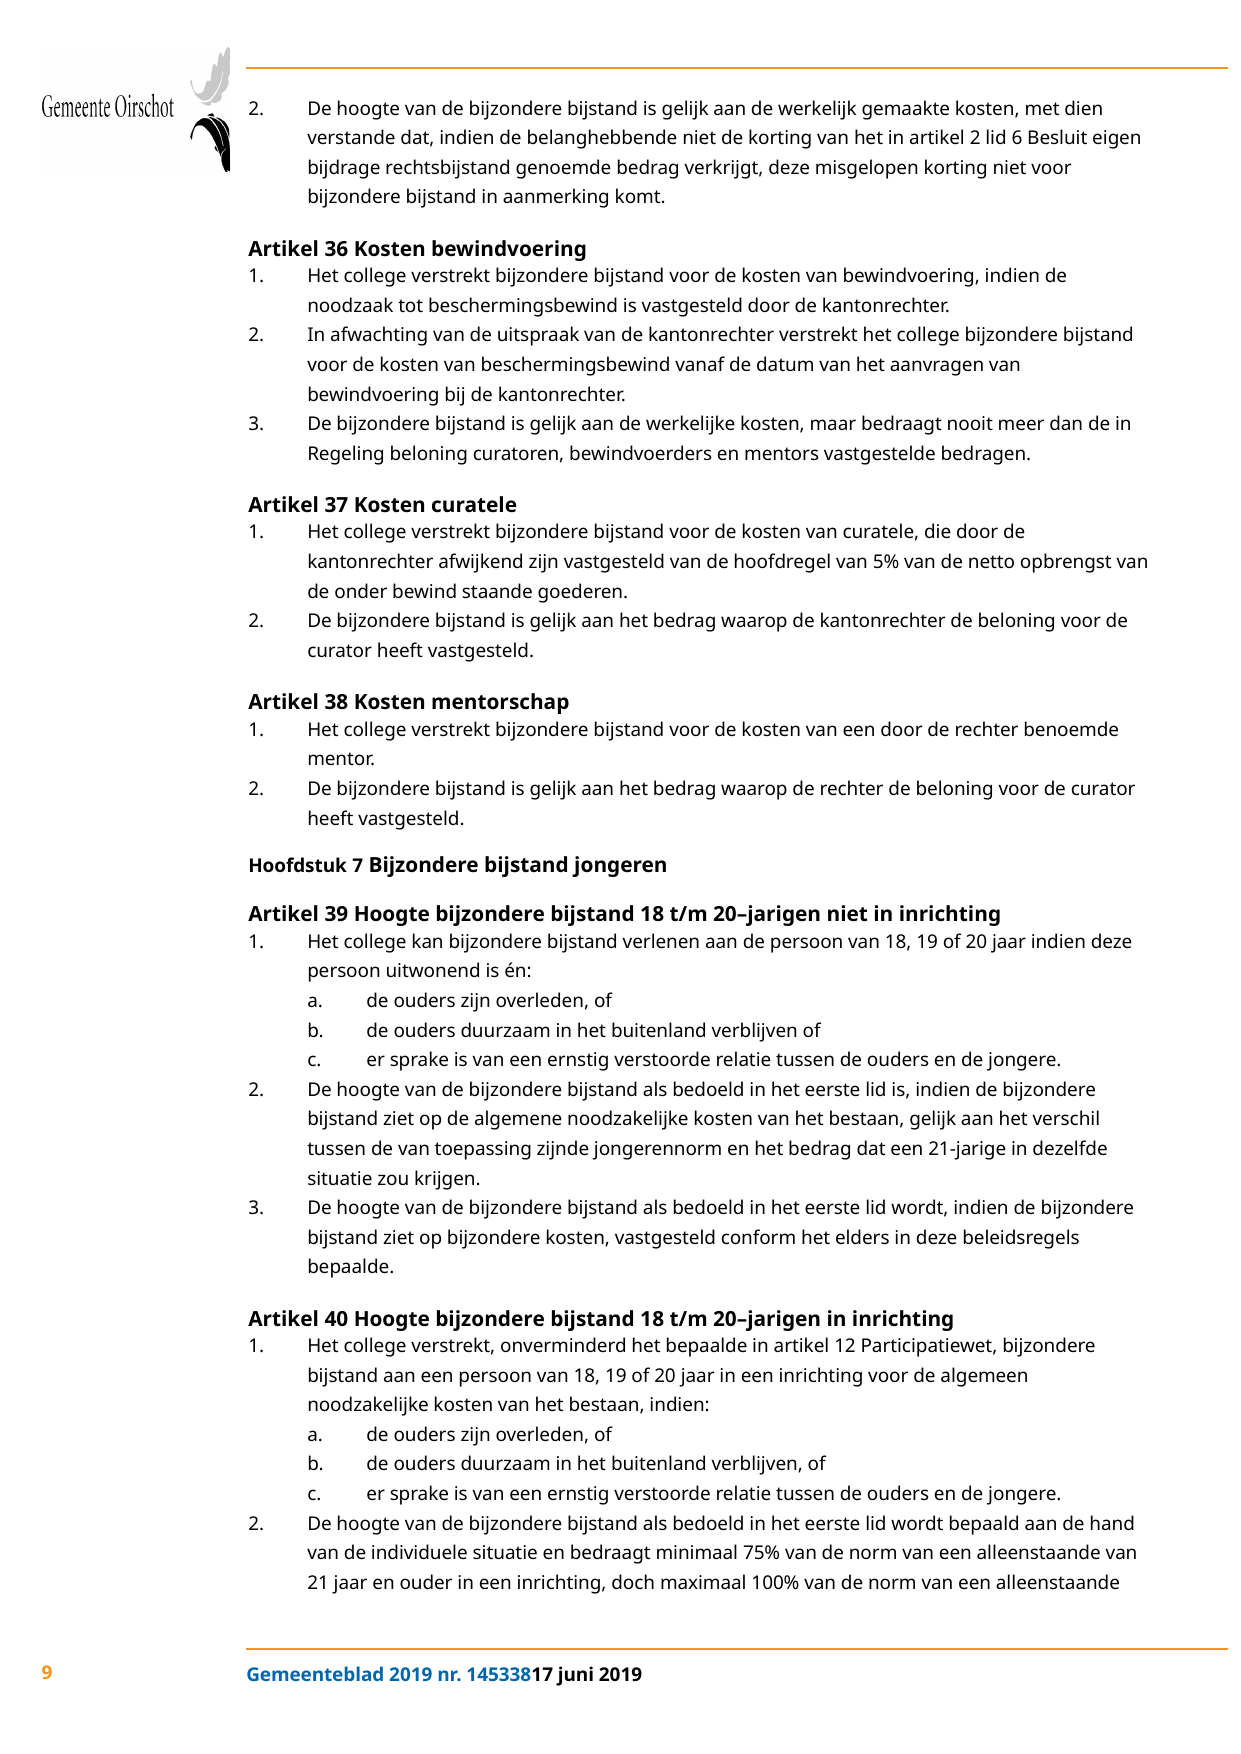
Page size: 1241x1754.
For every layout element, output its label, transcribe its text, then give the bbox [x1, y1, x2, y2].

list Het college verstrekt bijzondere bijstand voor de kosten van curatele, die door de kantonrechter afwijkend zijn vastgesteld van de hoofdregel van 5% van de netto opbrengst van de onder bewind staande goederen. [248, 519, 1152, 604]
list De hoogte van de bijzondere bijstand als bedoeld in het eerste lid is, indien de bijzondere bijstand ziet op de algemene noodzakelijke kosten van het bestaan, gelijk aan het verschil tussen de van toepassing zijnde jongerennorm en het bedrag dat een 21-jarige in dezelfde situatie zou krijgen. [248, 1076, 1152, 1190]
list De hoogte van de bijzondere bijstand als bedoeld in het eerste lid wordt, indien de bijzondere bijstand ziet op bijzondere kosten, vastgesteld conform het elders in deze beleidsregels bepaalde. [248, 1194, 1152, 1279]
list Het college verstrekt, onverminderd het bepaalde in artikel 12 Participatiewet, bijzondere bijstand aan een persoon van 18, 19 of 20 jaar in een inrichting voor de algemeen noodzakelijke kosten van het bestaan, indien: [248, 1332, 1152, 1417]
list de ouders zijn overleden, of [307, 987, 1152, 1013]
picture [41, 47, 231, 172]
list de ouders duurzaam in het buitenland verblijven of [307, 1017, 1152, 1042]
list De bijzondere bijstand is gelijk aan de werkelijke kosten, maar bedraagt nooit meer dan de in Regeling beloning curatoren, bewindvoerders en mentors vastgestelde bedragen. [248, 410, 1152, 466]
list De hoogte van de bijzondere bijstand is gelijk aan de werkelijk gemaakte kosten, met dien verstande dat, indien de belanghebbende niet de korting van het in artikel 2 lid 6 Besluit eigen bijdrage rechtsbijstand genoemde bedrag verkrijgt, deze misgelopen korting niet voor bijzondere bijstand in aanmerking komt. [248, 95, 1152, 209]
list In afwachting van de uitspraak van de kantonrechter verstrekt het college bijzondere bijstand voor de kosten van beschermingsbewind vanaf de datum van het aanvragen van bewindvoering bij de kantonrechter. [248, 322, 1152, 406]
list Het college verstrekt bijzondere bijstand voor de kosten van een door de rechter benoemde mentor. [248, 716, 1152, 771]
list er sprake is van een ernstig verstoorde relatie tussen de ouders en de jongere. [307, 1046, 1152, 1072]
list De hoogte van de bijzondere bijstand als bedoeld in het eerste lid wordt bepaald aan de hand van de individuele situatie en bedraagt minimaal 75% van de norm van een alleenstaande van 21 jaar en ouder in een inrichting, doch maximaal 100% van de norm van een alleenstaande [248, 1510, 1152, 1595]
text Artikel 38 Kosten mentorschap [248, 687, 1152, 716]
list De bijzondere bijstand is gelijk aan het bedrag waarop de rechter de beloning voor de curator heeft vastgesteld. [248, 775, 1152, 830]
list de ouders duurzaam in het buitenland verblijven, of [307, 1451, 1152, 1476]
list Het college verstrekt bijzondere bijstand voor de kosten van bewindvoering, indien de noodzaak tot beschermingsbewind is vastgesteld door de kantonrechter. [248, 262, 1152, 318]
list er sprake is van een ernstig verstoorde relatie tussen de ouders en de jongere. [307, 1480, 1152, 1506]
list De bijzondere bijstand is gelijk aan het bedrag waarop de kantonrechter de beloning voor de curator heeft vastgesteld. [248, 607, 1152, 663]
list Het college kan bijzondere bijstand verlenen aan de persoon van 18, 19 of 20 jaar indien deze persoon uitwonend is én: [248, 928, 1152, 983]
text Artikel 37 Kosten curatele [248, 490, 1152, 519]
text Artikel 39 Hoogte bijzondere bijstand 18 t/m 20–jarigen niet in inrichting [248, 899, 1152, 928]
text Hoofdstuk 7 Bijzondere bijstand jongeren [248, 850, 1152, 879]
text Artikel 36 Kosten bewindvoering [248, 234, 1152, 262]
text Artikel 40 Hoogte bijzondere bijstand 18 t/m 20–jarigen in inrichting [248, 1304, 1152, 1332]
list de ouders zijn overleden, of [307, 1421, 1152, 1447]
